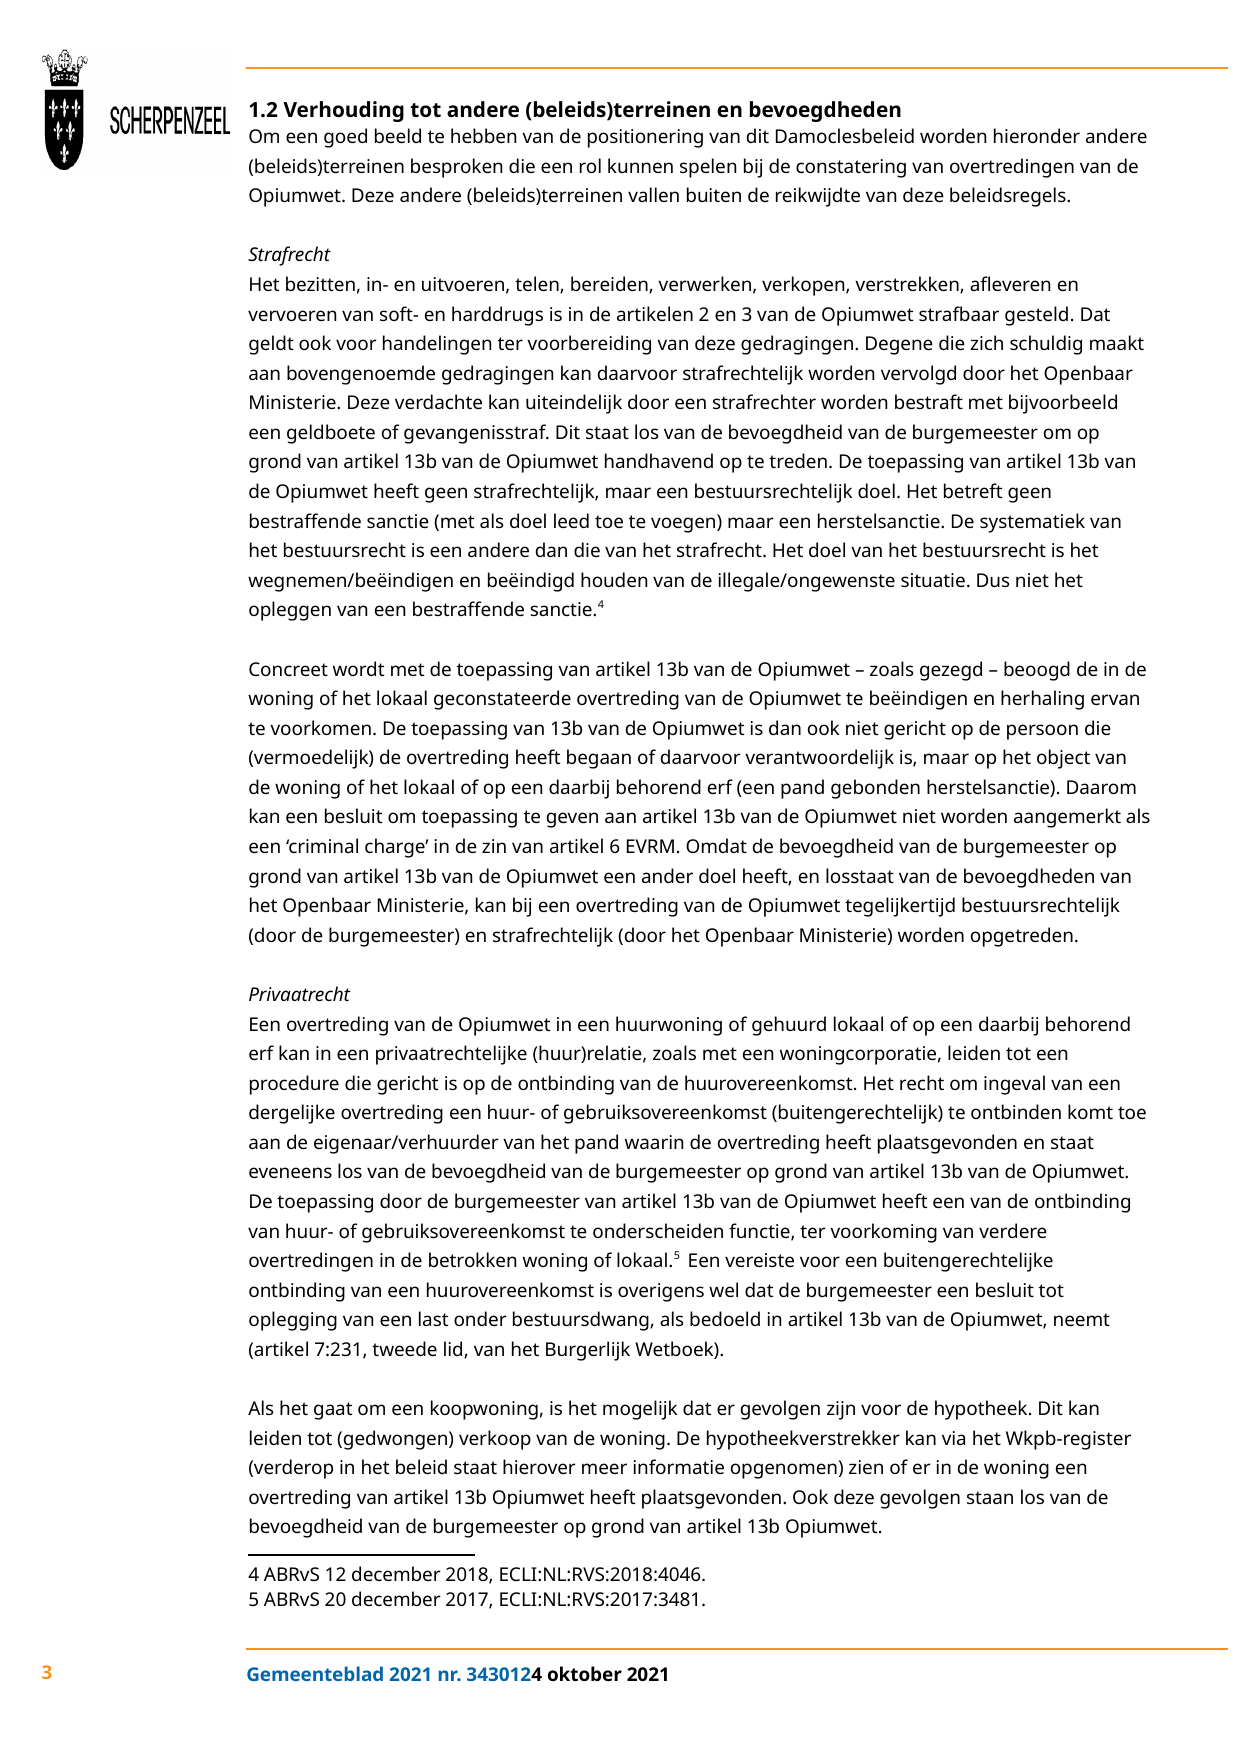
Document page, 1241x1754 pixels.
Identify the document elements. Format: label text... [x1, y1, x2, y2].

text Strafrecht [248, 242, 1152, 267]
text ABRvS 12 december 2018, ECLI:NL:RVS:2018:4046. [248, 1561, 1152, 1586]
text Als het gaat om een koopwoning, is het mogelijk dat er gevolgen zijn voor de hypotheek. Dit kan leiden tot (gedwongen) verkoop van de woning. De hypotheekverstrekker kan via het Wkpb-register (verderop in het beleid staat hierover meer informatie opgenomen) zien of er in de woning een overtreding van artikel 13b Opiumwet heeft plaatsgevonden. Ook deze gevolgen staan los van de bevoegdheid van de burgemeester op grond van artikel 13b Opiumwet. [248, 1395, 1152, 1539]
text ABRvS 20 december 2017, ECLI:NL:RVS:2017:3481. [248, 1586, 1152, 1612]
text Concreet wordt met de toepassing van artikel 13b van de Opiumwet – zoals gezegd – beoogd de in de woning of het lokaal geconstateerde overtreding van de Opiumwet te beëindigen en herhaling ervan te voorkomen. De toepassing van 13b van de Opiumwet is dan ook niet gericht op de persoon die (vermoedelijk) de overtreding heeft begaan of daarvoor verantwoordelijk is, maar op het object van de woning of het lokaal of op een daarbij behorend erf (een pand gebonden herstelsanctie). Daarom kan een besluit om toepassing te geven aan artikel 13b van de Opiumwet niet worden aangemerkt als een ‘criminal charge’ in de zin van artikel 6 EVRM. Omdat de bevoegdheid van de burgemeester op grond van artikel 13b van de Opiumwet een ander doel heeft, en losstaat van de bevoegdheden van het Openbaar Ministerie, kan bij een overtreding van de Opiumwet tegelijkertijd bestuursrechtelijk (door de burgemeester) en strafrechtelijk (door het Openbaar Ministerie) worden opgetreden. [248, 656, 1152, 948]
picture [41, 47, 231, 172]
text Het bezitten, in- en uitvoeren, telen, bereiden, verwerken, verkopen, verstrekken, afleveren en vervoeren van soft- en harddrugs is in de artikelen 2 en 3 van de Opiumwet strafbaar gesteld. Dat geldt ook voor handelingen ter voorbereiding van deze gedragingen. Degene die zich schuldig maakt aan bovengenoemde gedragingen kan daarvoor strafrechtelijk worden vervolgd door het Openbaar Ministerie. Deze verdachte kan uiteindelijk door een strafrechter worden bestraft met bijvoorbeeld een geldboete of gevangenisstraf. Dit staat los van de bevoegdheid van de burgemeester om op grond van artikel 13b van de Opiumwet handhavend op te treden. De toepassing van artikel 13b van de Opiumwet heeft geen strafrechtelijk, maar een bestuursrechtelijk doel. Het betreft geen bestraffende sanctie (met als doel leed toe te voegen) maar een herstelsanctie. De systematiek van het bestuursrecht is een andere dan die van het strafrecht. Het doel van het bestuursrecht is het wegnemen/beëindigen en beëindigd houden van de illegale/ongewenste situatie. Dus niet het opleggen van een bestraffende sanctie. [248, 271, 1152, 622]
text 1.2 Verhouding tot andere (beleids)terreinen en bevoegdheden [248, 95, 1152, 123]
text Privaatrecht [248, 981, 1152, 1007]
text Een overtreding van de Opiumwet in een huurwoning of gehuurd lokaal of op een daarbij behorend erf kan in een privaatrechtelijke (huur)relatie, zoals met een woningcorporatie, leiden tot een procedure die gericht is op de ontbinding van de huurovereenkomst. Het recht om ingeval van een dergelijke overtreding een huur- of gebruiksovereenkomst (buitengerechtelijk) te ontbinden komt toe aan de eigenaar/verhuurder van het pand waarin de overtreding heeft plaatsgevonden en staat eveneens los van de bevoegdheid van de burgemeester op grond van artikel 13b van de Opiumwet. De toepassing door de burgemeester van artikel 13b van de Opiumwet heeft een van de ontbinding van huur- of gebruiksovereenkomst te onderscheiden functie, ter voorkoming van verdere overtredingen in de betrokken woning of lokaal. Een vereiste voor een buitengerechtelijke ontbinding van een huurovereenkomst is overigens wel dat de burgemeester een besluit tot oplegging van een last onder bestuursdwang, als bedoeld in artikel 13b van de Opiumwet, neemt (artikel 7:231, tweede lid, van het Burgerlijk Wetboek). [248, 1011, 1152, 1362]
text Om een goed beeld te hebben van de positionering van dit Damoclesbeleid worden hieronder andere (beleids)terreinen besproken die een rol kunnen spelen bij de constatering van overtredingen van de Opiumwet. Deze andere (beleids)terreinen vallen buiten de reikwijdte van deze beleidsregels. [248, 123, 1152, 208]
